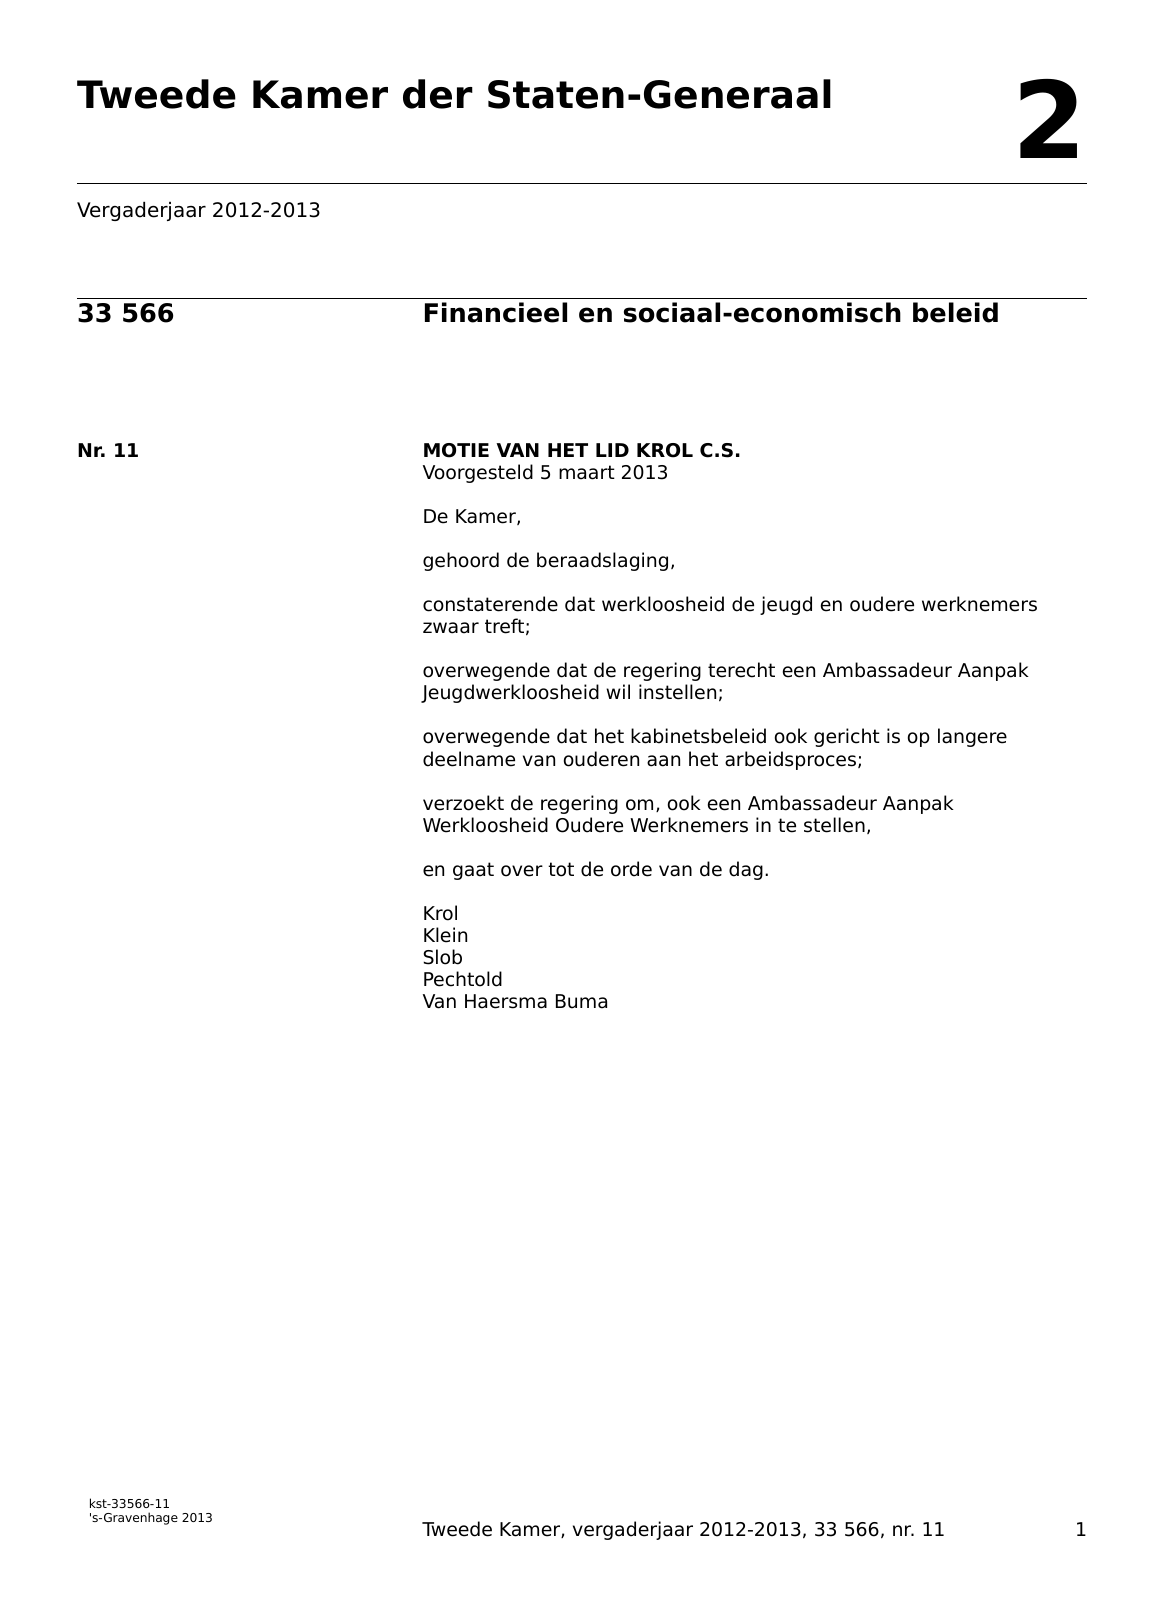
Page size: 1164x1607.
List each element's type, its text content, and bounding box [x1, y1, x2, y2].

text Pechtold [422, 969, 1087, 991]
text overwegende dat het kabinetsbeleid ook gericht is op langere deelname van ouderen aan het arbeidsproces; [422, 726, 1087, 770]
subtitle Nr. 11 MOTIE VAN HET LID KROL C.S. [77, 440, 1087, 462]
text 's-Gravenhage 2013 [88, 1511, 323, 1525]
subtitle 33 566 Financieel en sociaal-economisch beleid [77, 299, 1087, 329]
text kst-33566-11 [88, 1497, 323, 1511]
text overwegende dat de regering terecht een Ambassadeur Aanpak Jeugdwerkloosheid wil instellen; [422, 660, 1087, 704]
text Voorgesteld 5 maart 2013 [422, 462, 1087, 484]
text Van Haersma Buma [422, 991, 1087, 1013]
text Klein [422, 925, 1087, 947]
table_cell Vergaderjaar 2012-2013 [77, 184, 1087, 298]
text Krol [422, 903, 1087, 925]
text gehoord de beraadslaging, [422, 550, 1087, 572]
table_header 2 [886, 59, 1087, 183]
text verzoekt de regering om, ook een Ambassadeur Aanpak Werkloosheid Oudere Werknemers in te stellen, [422, 793, 1087, 837]
text De Kamer, [422, 506, 1087, 528]
text en gaat over tot de orde van de dag. [422, 859, 1087, 881]
table_header Tweede Kamer der Staten-Generaal [77, 59, 886, 183]
text constaterende dat werkloosheid de jeugd en oudere werknemers zwaar treft; [422, 594, 1087, 638]
text Slob [422, 947, 1087, 969]
